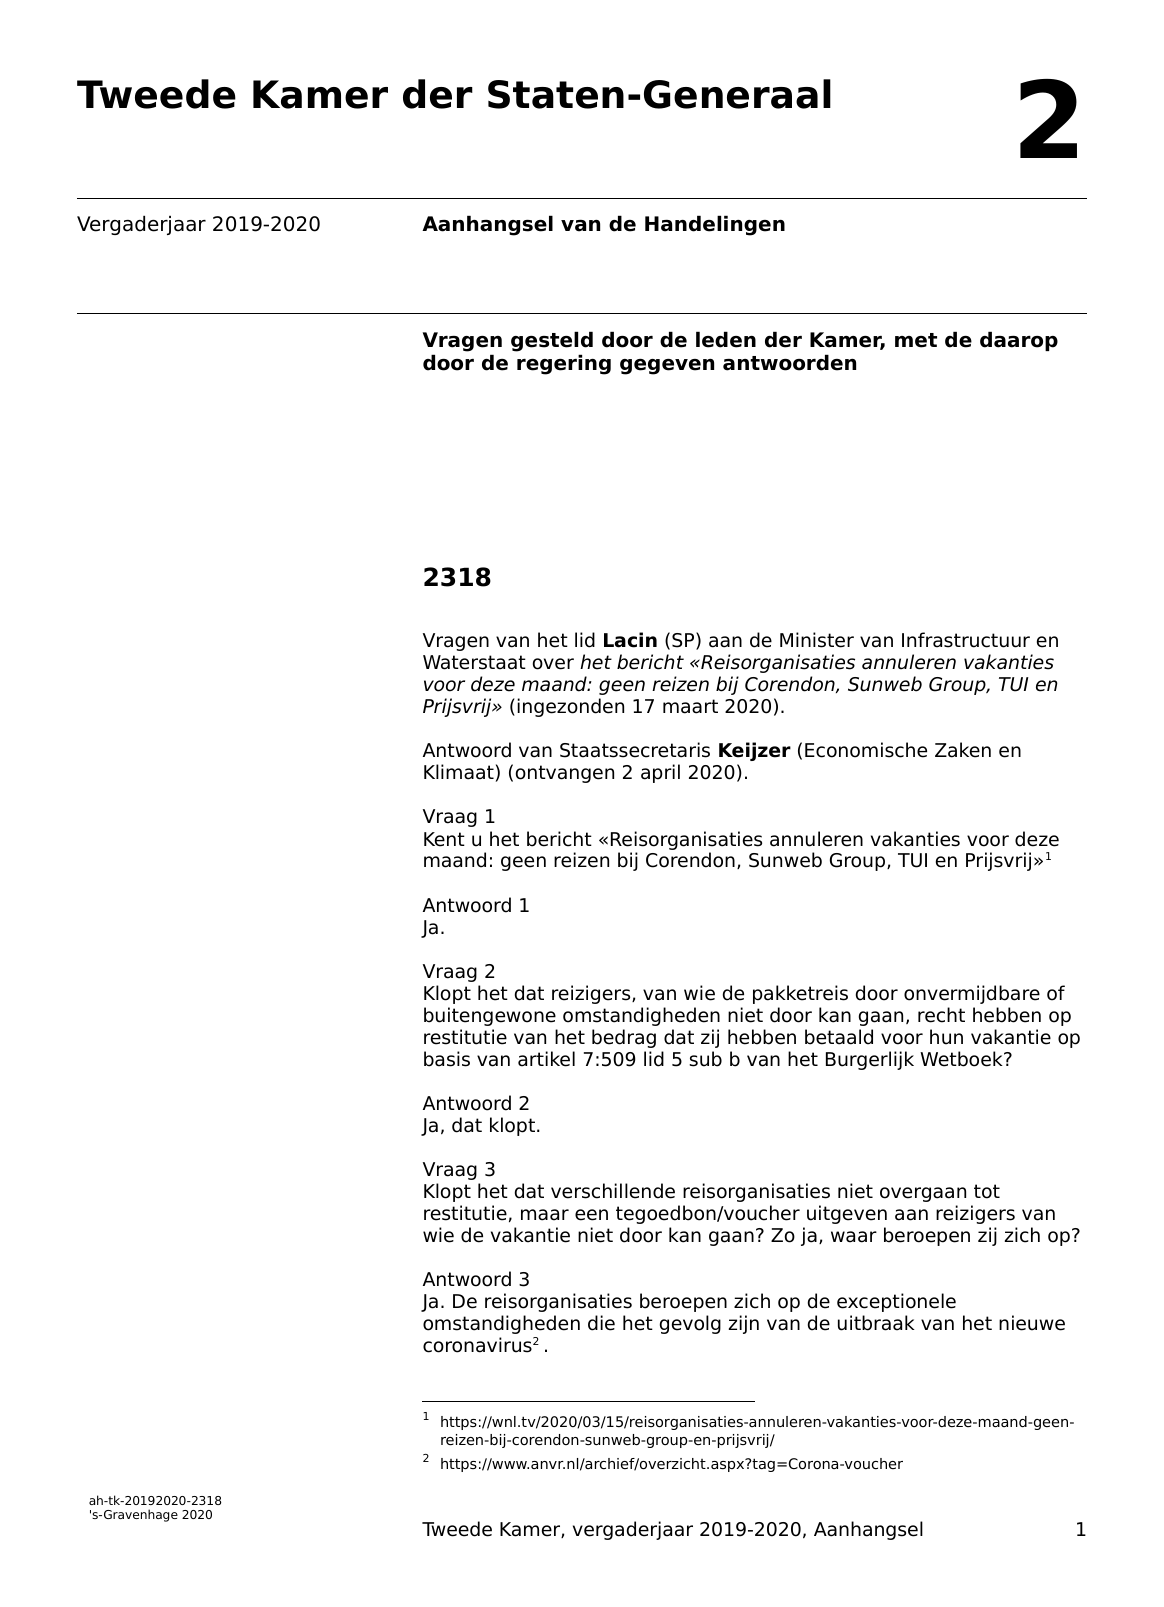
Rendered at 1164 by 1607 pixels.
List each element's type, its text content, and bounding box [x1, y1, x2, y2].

table_cell Vergaderjaar 2019-2020 [77, 199, 422, 313]
text Vraag 1 [422, 806, 1087, 828]
text ah-tk-20192020-2318 [88, 1494, 323, 1508]
text Antwoord 1 [422, 894, 1087, 917]
text Klopt het dat verschillende reisorganisaties niet overgaan tot restitutie, maar een tegoedbon/voucher uitgeven aan reizigers van wie de vakantie niet door kan gaan? Zo ja, waar beroepen zij zich op? [422, 1181, 1087, 1247]
text Vraag 3 [422, 1159, 1087, 1181]
text Ja. De reisorganisaties beroepen zich op de exceptionele omstandigheden die het gevolg zijn van de uitbraak van het nieuwe coronavirus. [422, 1291, 1087, 1357]
text Kent u het bericht «Reisorganisaties annuleren vakanties voor deze maand: geen reizen bij Corendon, Sunweb Group, TUI en Prijsvrij» [422, 828, 1087, 872]
text Vraag 2 [422, 961, 1087, 983]
text 's-Gravenhage 2020 [88, 1508, 323, 1522]
table_cell [77, 314, 422, 375]
text 2318 [422, 563, 1087, 592]
text Vragen van het lid Lacin (SP) aan de Minister van Infrastructuur en Waterstaat over het bericht «Reisorganisaties annuleren vakanties voor deze maand: geen reizen bij Corendon, Sunweb Group, TUI en Prijsvrij» (ingezonden 17 maart 2020). [422, 630, 1087, 718]
text Ja, dat klopt. [422, 1115, 1087, 1137]
text https://wnl.tv/2020/03/15/reisorganisaties-annuleren-vakanties-voor-deze-maand-geen-reizen-bij-corendon-sunweb-group-en-prijsvrij/ [422, 1410, 1087, 1449]
text Klopt het dat reizigers, van wie de pakketreis door onvermijdbare of buitengewone omstandigheden niet door kan gaan, recht hebben op restitutie van het bedrag dat zij hebben betaald voor hun vakantie op basis van artikel 7:509 lid 5 sub b van het Burgerlijk Wetboek? [422, 983, 1087, 1071]
text https://www.anvr.nl/archief/overzicht.aspx?tag=Corona-voucher [422, 1452, 1087, 1474]
text Antwoord van Staatssecretaris Keijzer (Economische Zaken en Klimaat) (ontvangen 2 april 2020). [422, 740, 1087, 784]
table_cell Vragen gesteld door de leden der Kamer, met de daarop door de regering gegeven antwoorden [422, 314, 1087, 375]
text Ja. [422, 917, 1087, 938]
table_header Tweede Kamer der Staten-Generaal [77, 59, 886, 198]
text Antwoord 3 [422, 1269, 1087, 1291]
text Antwoord 2 [422, 1093, 1087, 1115]
table_header 2 [886, 59, 1087, 198]
table_cell Aanhangsel van de Handelingen [422, 199, 1087, 313]
